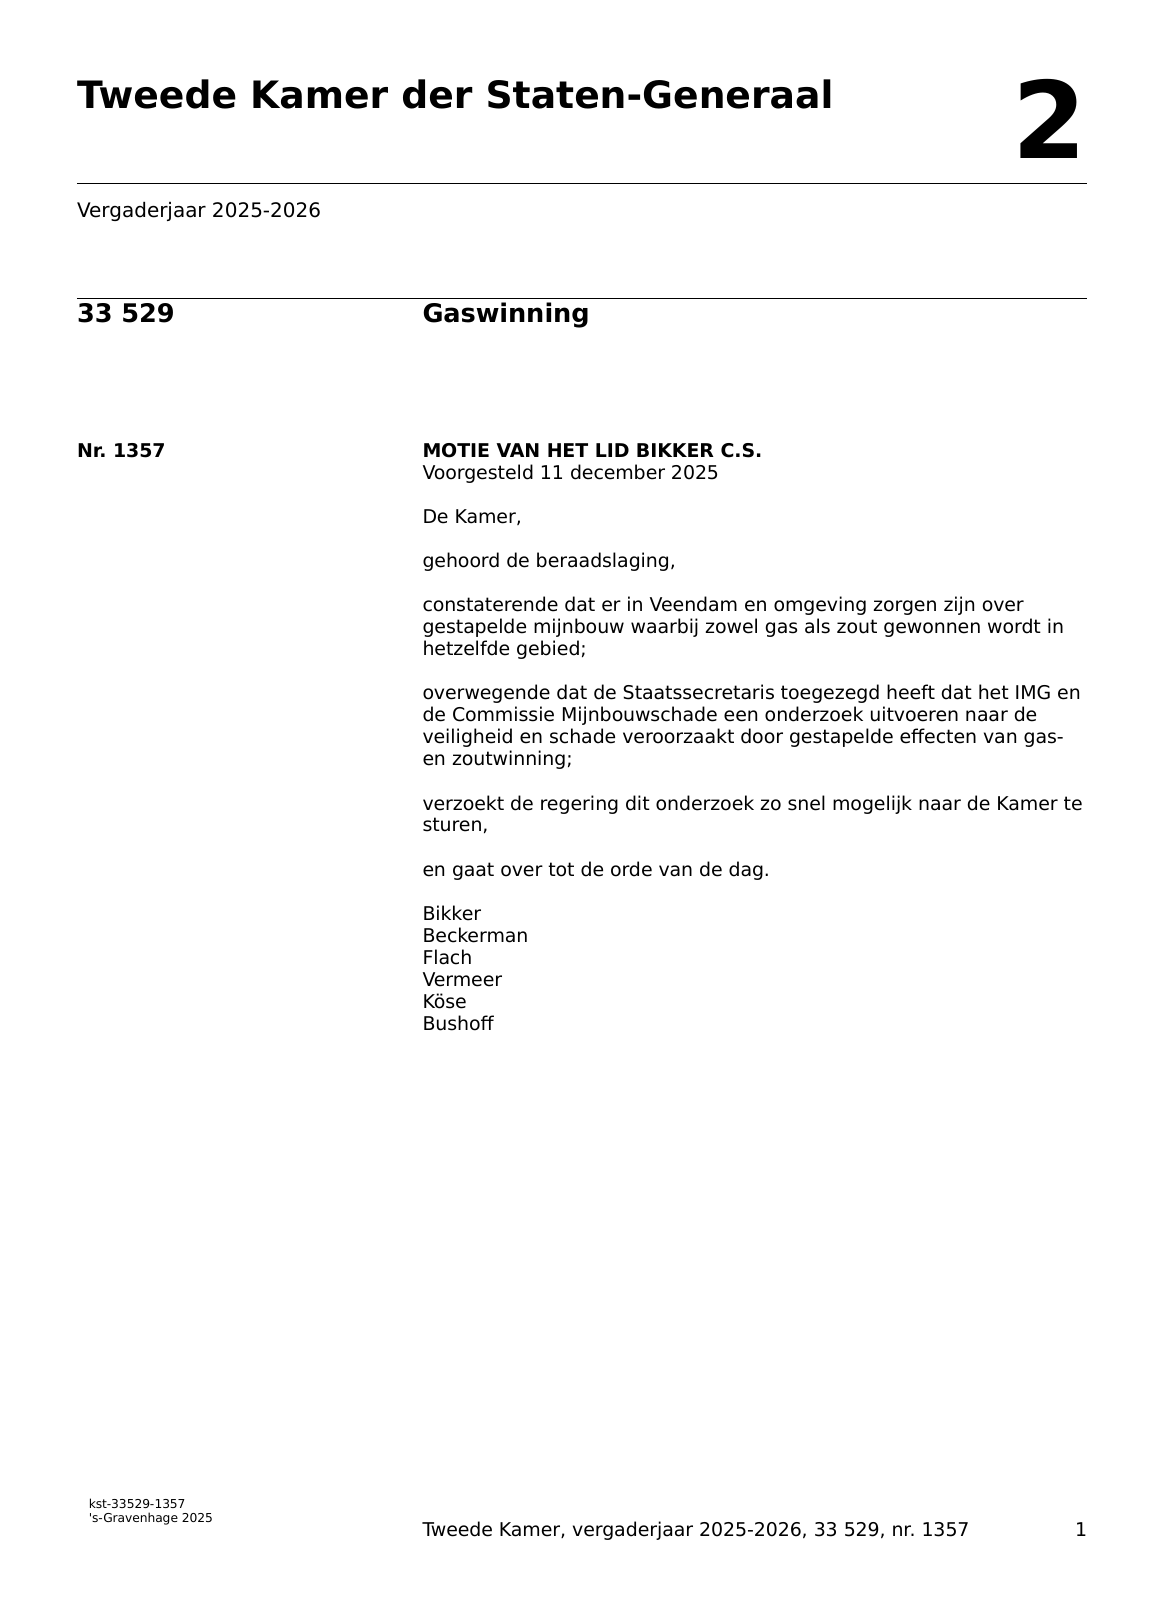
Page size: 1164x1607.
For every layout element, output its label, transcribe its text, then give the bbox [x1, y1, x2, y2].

text 's-Gravenhage 2025 [88, 1511, 323, 1525]
text overwegende dat de Staatssecretaris toegezegd heeft dat het IMG en de Commissie Mijnbouwschade een onderzoek uitvoeren naar de veiligheid en schade veroorzaakt door gestapelde effecten van gas- en zoutwinning; [422, 682, 1087, 770]
text Beckerman [422, 925, 1087, 947]
text gehoord de beraadslaging, [422, 550, 1087, 572]
text Bikker [422, 903, 1087, 925]
subtitle 33 529 Gaswinning [77, 299, 1087, 329]
text constaterende dat er in Veendam en omgeving zorgen zijn over gestapelde mijnbouw waarbij zowel gas als zout gewonnen wordt in hetzelfde gebied; [422, 594, 1087, 660]
table_header Tweede Kamer der Staten-Generaal [77, 59, 886, 183]
text De Kamer, [422, 506, 1087, 528]
text Köse [422, 991, 1087, 1013]
text Flach [422, 947, 1087, 969]
text Vermeer [422, 969, 1087, 991]
text en gaat over tot de orde van de dag. [422, 858, 1087, 881]
table_header 2 [886, 59, 1087, 183]
table_cell Vergaderjaar 2025-2026 [77, 184, 1087, 298]
subtitle Nr. 1357 MOTIE VAN HET LID BIKKER C.S. [77, 440, 1087, 462]
text Voorgesteld 11 december 2025 [422, 462, 1087, 484]
text verzoekt de regering dit onderzoek zo snel mogelijk naar de Kamer te sturen, [422, 792, 1087, 836]
text Bushoff [422, 1013, 1087, 1034]
text kst-33529-1357 [88, 1497, 323, 1511]
